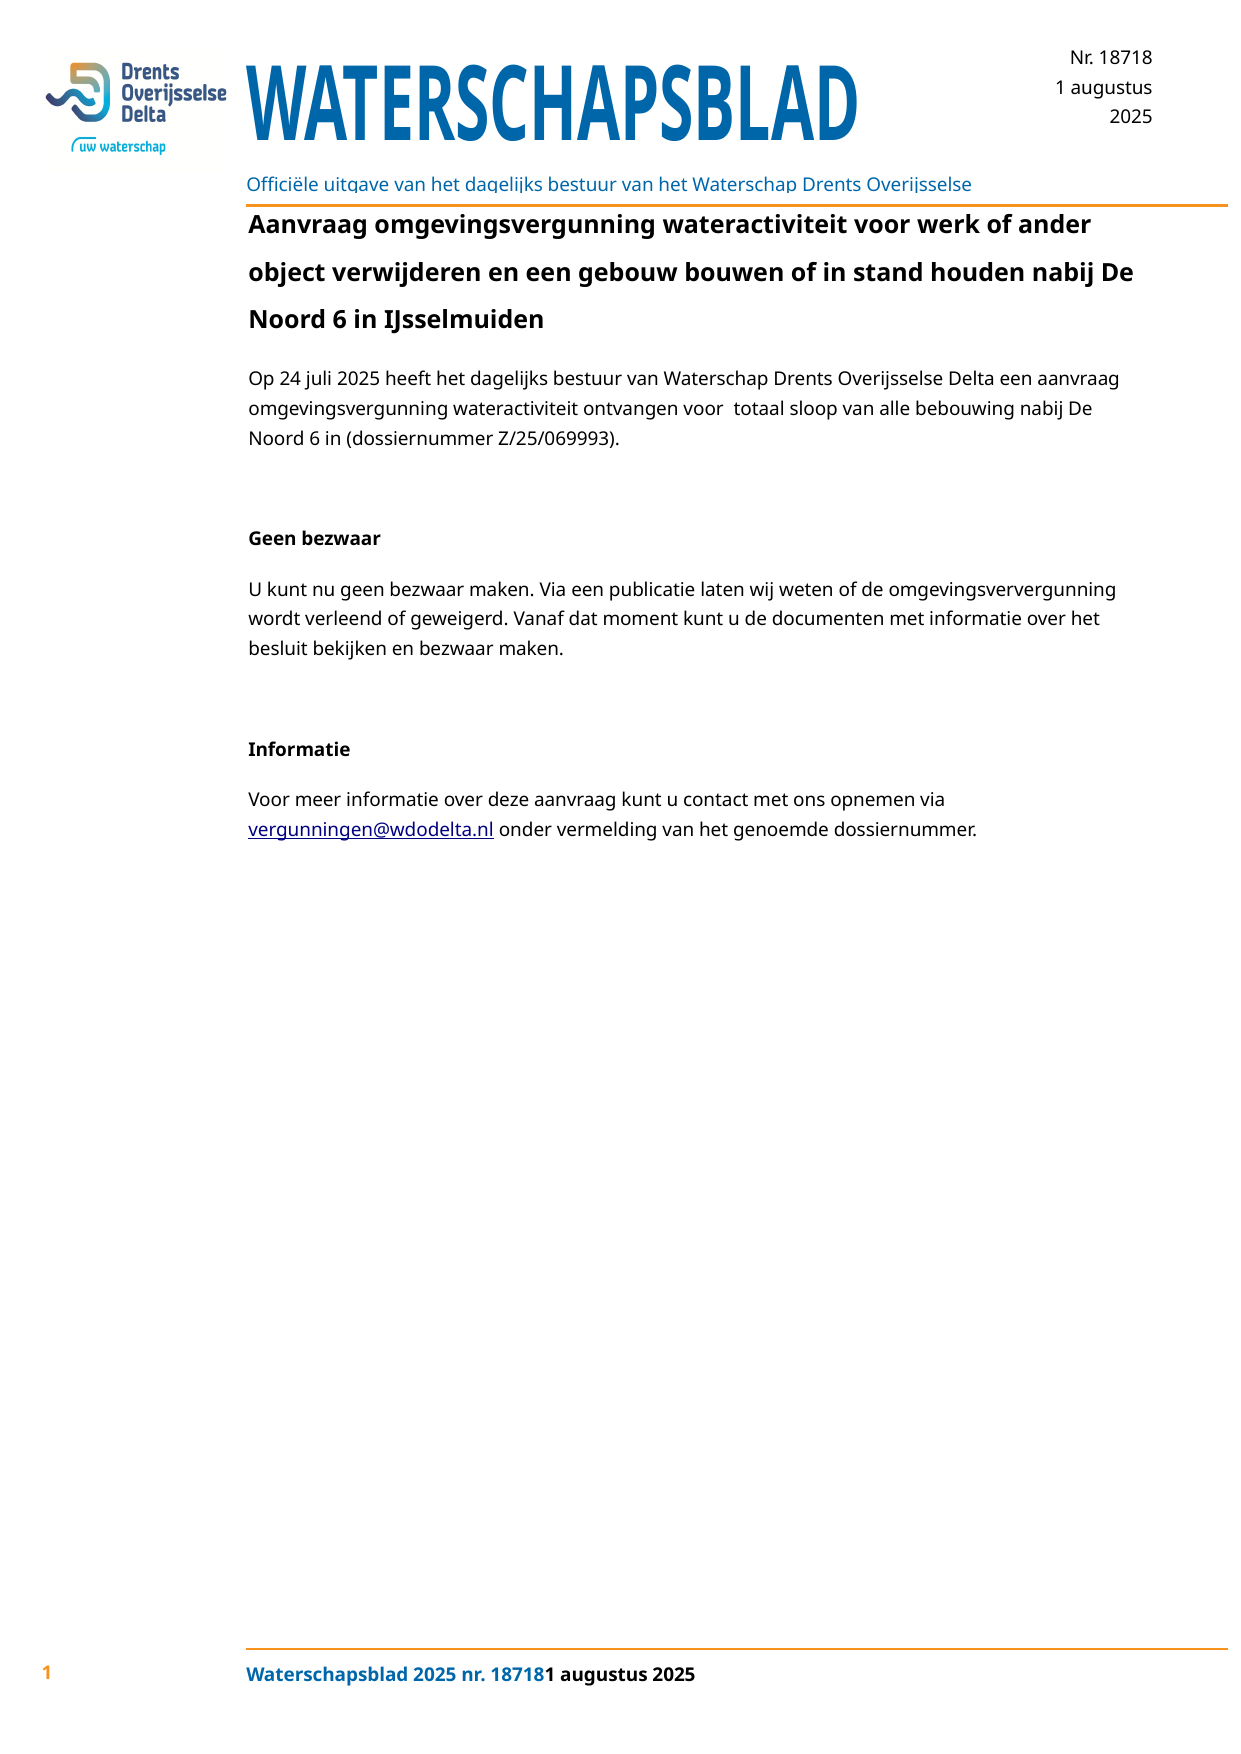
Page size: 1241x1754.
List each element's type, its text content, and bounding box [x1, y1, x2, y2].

text Voor meer informatie over deze aanvraag kunt u contact met ons opnemen via vergunningen@wdodelta.nl onder vermelding van het genoemde dossiernummer. [248, 786, 1152, 842]
picture [41, 47, 231, 172]
text Aanvraag omgevingsvergunning wateractiviteit voor werk of ander object verwijderen en een gebouw bouwen of in stand houden nabij De Noord 6 in IJsselmuiden [248, 207, 1152, 336]
text Geen bezwaar [248, 526, 1152, 551]
text Op 24 juli 2025 heeft het dagelijks bestuur van Waterschap Drents Overijsselse Delta een aanvraag omgevingsvergunning wateractiviteit ontvangen voor totaal sloop van alle bebouwing nabij De Noord 6 in (dossiernummer Z/25/069993). [248, 366, 1152, 450]
text Informatie [248, 736, 1152, 762]
text U kunt nu geen bezwaar maken. Via een publicatie laten wij weten of de omgevingsververgunning wordt verleend of geweigerd. Vanaf dat moment kunt u de documenten met informatie over het besluit bekijken en bezwaar maken. [248, 576, 1152, 661]
